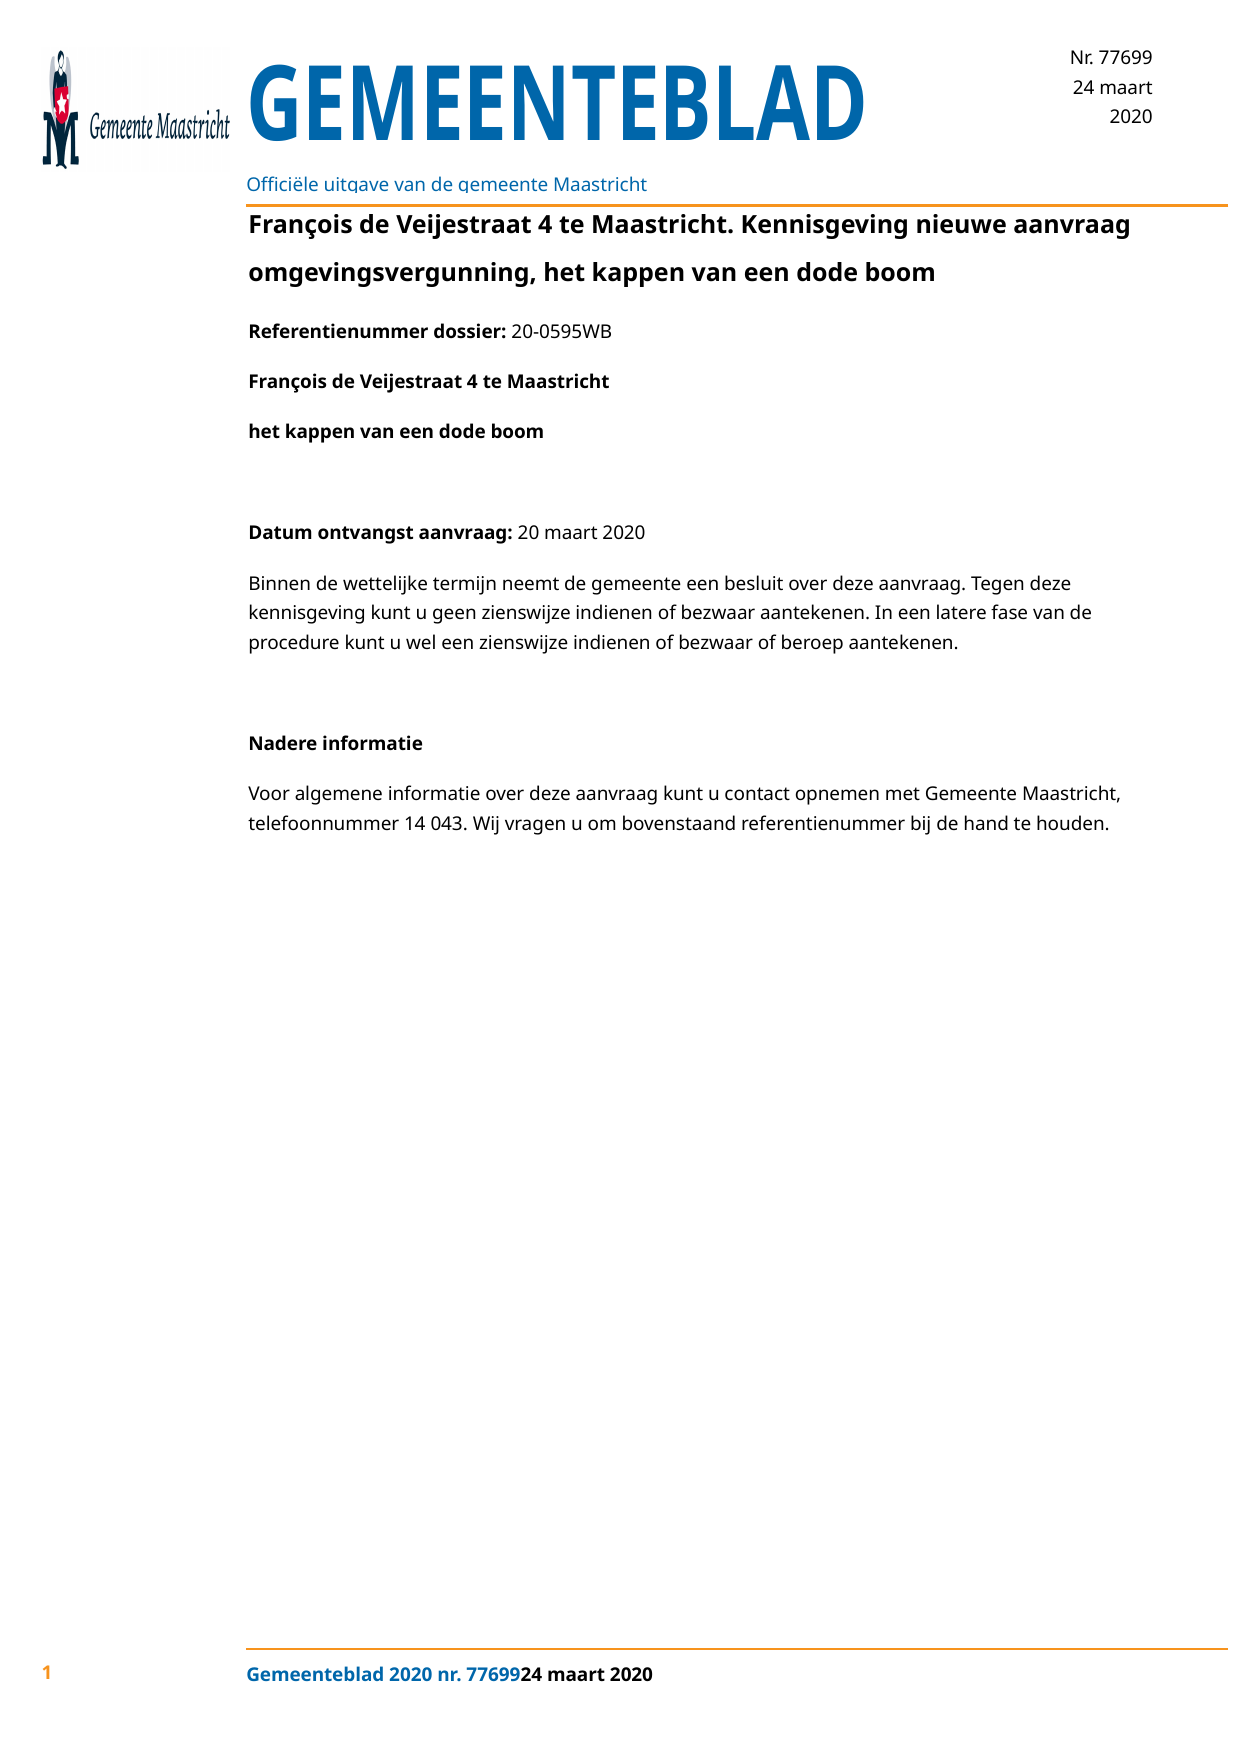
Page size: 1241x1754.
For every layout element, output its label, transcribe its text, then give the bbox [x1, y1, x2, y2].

text het kappen van een dode boom [248, 419, 1152, 444]
picture [41, 47, 231, 172]
text François de Veijestraat 4 te Maastricht [248, 368, 1152, 394]
text Nadere informatie [248, 730, 1152, 756]
text Datum ontvangst aanvraag: 20 maart 2020 [248, 519, 1152, 545]
text Referentienummer dossier: 20-0595WB [248, 318, 1152, 344]
text Voor algemene informatie over deze aanvraag kunt u contact opnemen met Gemeente Maastricht, telefoonnummer 14 043. Wij vragen u om bovenstaand referentienummer bij de hand te houden. [248, 780, 1152, 836]
text François de Veijestraat 4 te Maastricht. Kennisgeving nieuwe aanvraag omgevingsvergunning, het kappen van een dode boom [248, 207, 1152, 288]
text Binnen de wettelijke termijn neemt de gemeente een besluit over deze aanvraag. Tegen deze kennisgeving kunt u geen zienswijze indienen of bezwaar aantekenen. In een latere fase van de procedure kunt u wel een zienswijze indienen of bezwaar of beroep aantekenen. [248, 570, 1152, 655]
